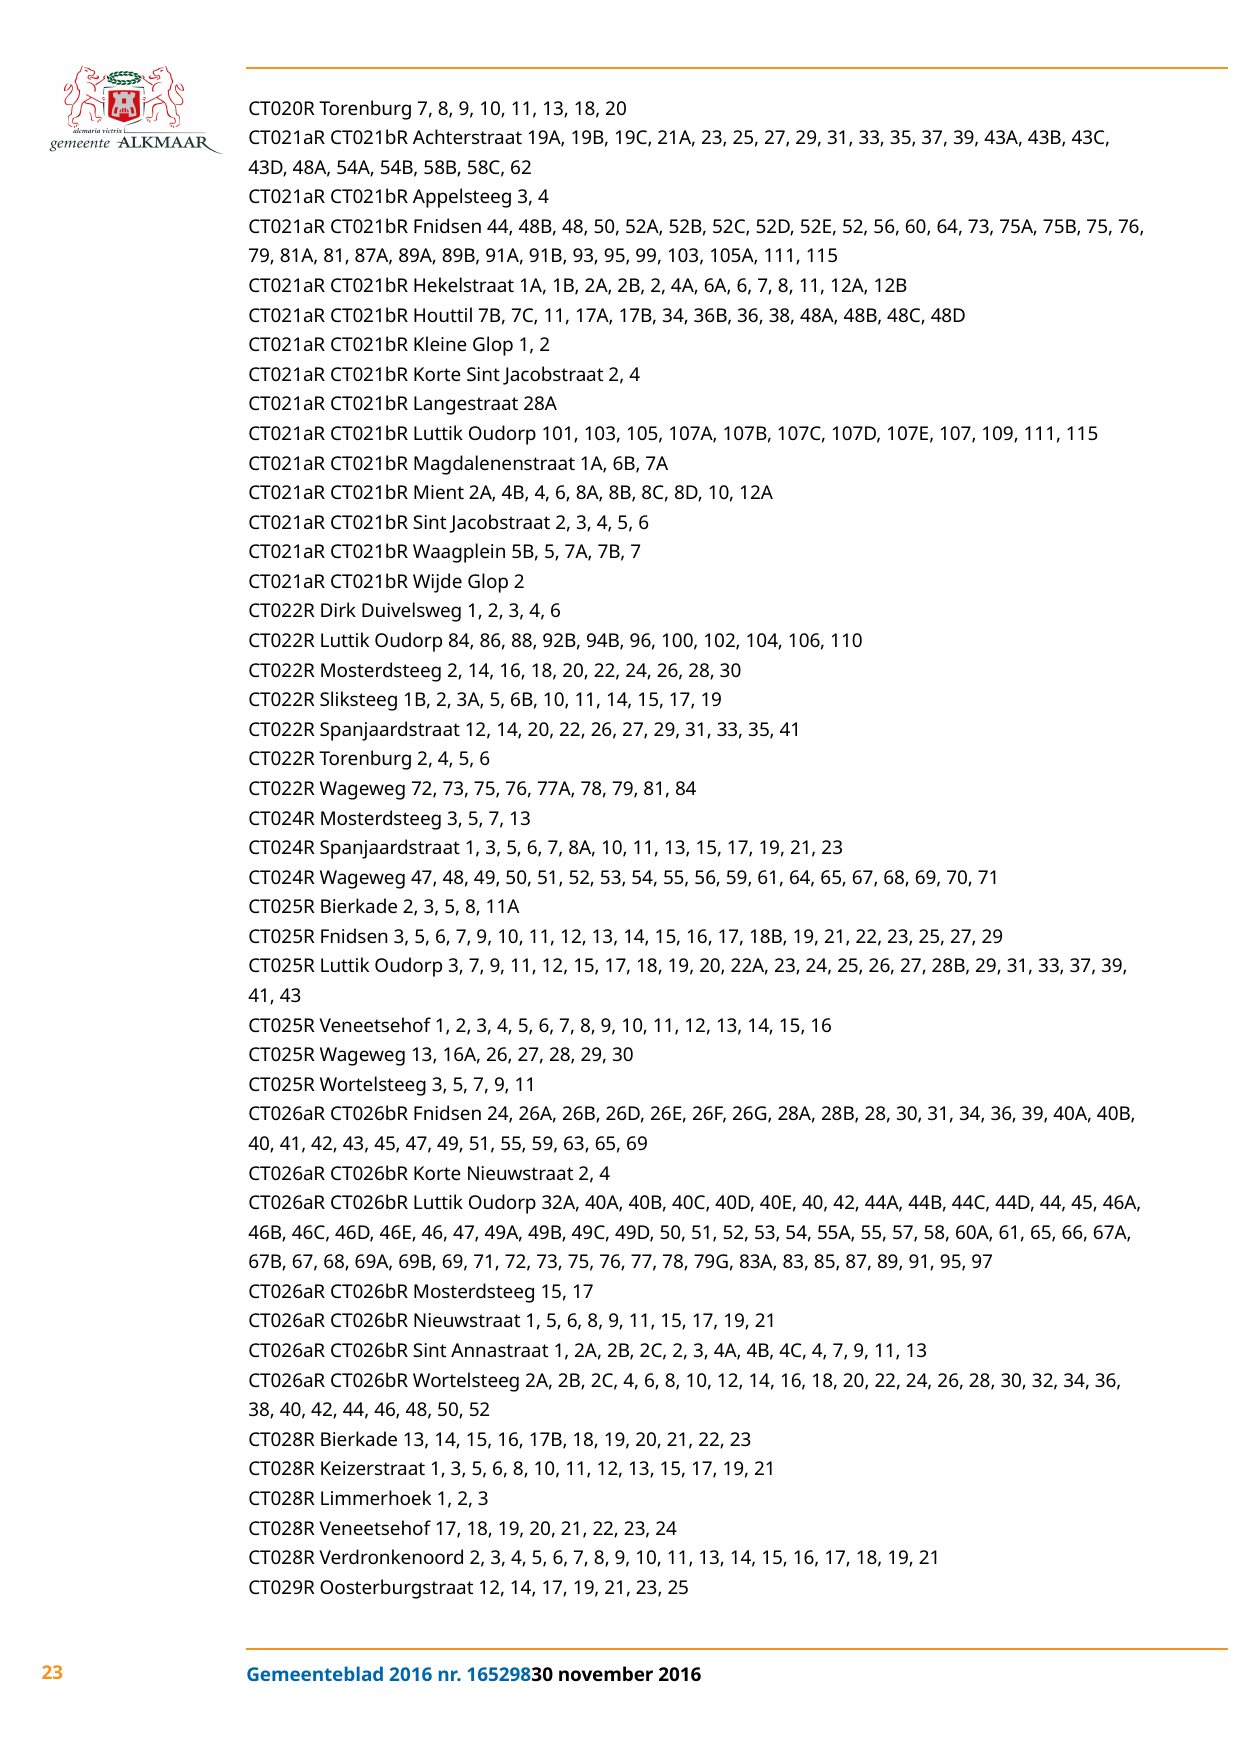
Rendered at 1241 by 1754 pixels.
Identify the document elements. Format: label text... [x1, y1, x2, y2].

text CT021aR CT021bR Langestraat 28A [248, 391, 1152, 416]
text CT024R Spanjaardstraat 1, 3, 5, 6, 7, 8A, 10, 11, 13, 15, 17, 19, 21, 23 [248, 834, 1152, 860]
text CT025R Wortelsteeg 3, 5, 7, 9, 11 [248, 1071, 1152, 1097]
text CT026aR CT026bR Wortelsteeg 2A, 2B, 2C, 4, 6, 8, 10, 12, 14, 16, 18, 20, 22, 24, 26, 28, 30, 32, 34, 36, 38, 40, 42, 44, 46, 48, 50, 52 [248, 1367, 1152, 1422]
text CT021aR CT021bR Achterstraat 19A, 19B, 19C, 21A, 23, 25, 27, 29, 31, 33, 35, 37, 39, 43A, 43B, 43C, 43D, 48A, 54A, 54B, 58B, 58C, 62 [248, 124, 1152, 180]
text CT022R Wageweg 72, 73, 75, 76, 77A, 78, 79, 81, 84 [248, 775, 1152, 801]
text CT021aR CT021bR Fnidsen 44, 48B, 48, 50, 52A, 52B, 52C, 52D, 52E, 52, 56, 60, 64, 73, 75A, 75B, 75, 76, 79, 81A, 81, 87A, 89A, 89B, 91A, 91B, 93, 95, 99, 103, 105A, 111, 115 [248, 213, 1152, 268]
text CT022R Dirk Duivelsweg 1, 2, 3, 4, 6 [248, 598, 1152, 623]
text CT029R Oosterburgstraat 12, 14, 17, 19, 21, 23, 25 [248, 1574, 1152, 1600]
text CT021aR CT021bR Korte Sint Jacobstraat 2, 4 [248, 361, 1152, 387]
text CT022R Luttik Oudorp 84, 86, 88, 92B, 94B, 96, 100, 102, 104, 106, 110 [248, 627, 1152, 653]
text CT028R Keizerstraat 1, 3, 5, 6, 8, 10, 11, 12, 13, 15, 17, 19, 21 [248, 1456, 1152, 1481]
text CT021aR CT021bR Houttil 7B, 7C, 11, 17A, 17B, 34, 36B, 36, 38, 48A, 48B, 48C, 48D [248, 302, 1152, 328]
text CT024R Mosterdsteeg 3, 5, 7, 13 [248, 805, 1152, 831]
text CT021aR CT021bR Luttik Oudorp 101, 103, 105, 107A, 107B, 107C, 107D, 107E, 107, 109, 111, 115 [248, 420, 1152, 446]
text CT021aR CT021bR Kleine Glop 1, 2 [248, 331, 1152, 357]
text CT021aR CT021bR Sint Jacobstraat 2, 3, 4, 5, 6 [248, 509, 1152, 535]
text CT026aR CT026bR Mosterdsteeg 15, 17 [248, 1278, 1152, 1304]
text CT022R Mosterdsteeg 2, 14, 16, 18, 20, 22, 24, 26, 28, 30 [248, 657, 1152, 683]
text CT025R Luttik Oudorp 3, 7, 9, 11, 12, 15, 17, 18, 19, 20, 22A, 23, 24, 25, 26, 27, 28B, 29, 31, 33, 37, 39, 41, 43 [248, 953, 1152, 1008]
text CT021aR CT021bR Magdalenenstraat 1A, 6B, 7A [248, 450, 1152, 476]
text CT025R Bierkade 2, 3, 5, 8, 11A [248, 893, 1152, 919]
text CT022R Spanjaardstraat 12, 14, 20, 22, 26, 27, 29, 31, 33, 35, 41 [248, 716, 1152, 742]
text CT021aR CT021bR Hekelstraat 1A, 1B, 2A, 2B, 2, 4A, 6A, 6, 7, 8, 11, 12A, 12B [248, 272, 1152, 298]
text CT021aR CT021bR Mient 2A, 4B, 4, 6, 8A, 8B, 8C, 8D, 10, 12A [248, 479, 1152, 505]
text CT026aR CT026bR Nieuwstraat 1, 5, 6, 8, 9, 11, 15, 17, 19, 21 [248, 1308, 1152, 1333]
text CT026aR CT026bR Korte Nieuwstraat 2, 4 [248, 1160, 1152, 1186]
text CT026aR CT026bR Fnidsen 24, 26A, 26B, 26D, 26E, 26F, 26G, 28A, 28B, 28, 30, 31, 34, 36, 39, 40A, 40B, 40, 41, 42, 43, 45, 47, 49, 51, 55, 59, 63, 65, 69 [248, 1101, 1152, 1156]
picture [41, 47, 231, 172]
text CT028R Verdronkenoord 2, 3, 4, 5, 6, 7, 8, 9, 10, 11, 13, 14, 15, 16, 17, 18, 19, 21 [248, 1544, 1152, 1570]
text CT022R Sliksteeg 1B, 2, 3A, 5, 6B, 10, 11, 14, 15, 17, 19 [248, 686, 1152, 712]
text CT022R Torenburg 2, 4, 5, 6 [248, 746, 1152, 771]
text CT028R Bierkade 13, 14, 15, 16, 17B, 18, 19, 20, 21, 22, 23 [248, 1426, 1152, 1452]
text CT028R Veneetsehof 17, 18, 19, 20, 21, 22, 23, 24 [248, 1515, 1152, 1541]
text CT025R Wageweg 13, 16A, 26, 27, 28, 29, 30 [248, 1041, 1152, 1067]
text CT026aR CT026bR Luttik Oudorp 32A, 40A, 40B, 40C, 40D, 40E, 40, 42, 44A, 44B, 44C, 44D, 44, 45, 46A, 46B, 46C, 46D, 46E, 46, 47, 49A, 49B, 49C, 49D, 50, 51, 52, 53, 54, 55A, 55, 57, 58, 60A, 61, 65, 66, 67A, 67B, 67, 68, 69A, 69B, 69, 71, 72, 73, 75, 76, 77, 78, 79G, 83A, 83, 85, 87, 89, 91, 95, 97 [248, 1189, 1152, 1274]
text CT021aR CT021bR Appelsteeg 3, 4 [248, 183, 1152, 209]
text CT020R Torenburg 7, 8, 9, 10, 11, 13, 18, 20 [248, 95, 1152, 121]
text CT025R Veneetsehof 1, 2, 3, 4, 5, 6, 7, 8, 9, 10, 11, 12, 13, 14, 15, 16 [248, 1012, 1152, 1038]
text CT021aR CT021bR Wijde Glop 2 [248, 568, 1152, 594]
text CT028R Limmerhoek 1, 2, 3 [248, 1485, 1152, 1511]
text CT026aR CT026bR Sint Annastraat 1, 2A, 2B, 2C, 2, 3, 4A, 4B, 4C, 4, 7, 9, 11, 13 [248, 1337, 1152, 1363]
text CT021aR CT021bR Waagplein 5B, 5, 7A, 7B, 7 [248, 538, 1152, 564]
text CT025R Fnidsen 3, 5, 6, 7, 9, 10, 11, 12, 13, 14, 15, 16, 17, 18B, 19, 21, 22, 23, 25, 27, 29 [248, 923, 1152, 949]
text CT024R Wageweg 47, 48, 49, 50, 51, 52, 53, 54, 55, 56, 59, 61, 64, 65, 67, 68, 69, 70, 71 [248, 864, 1152, 890]
